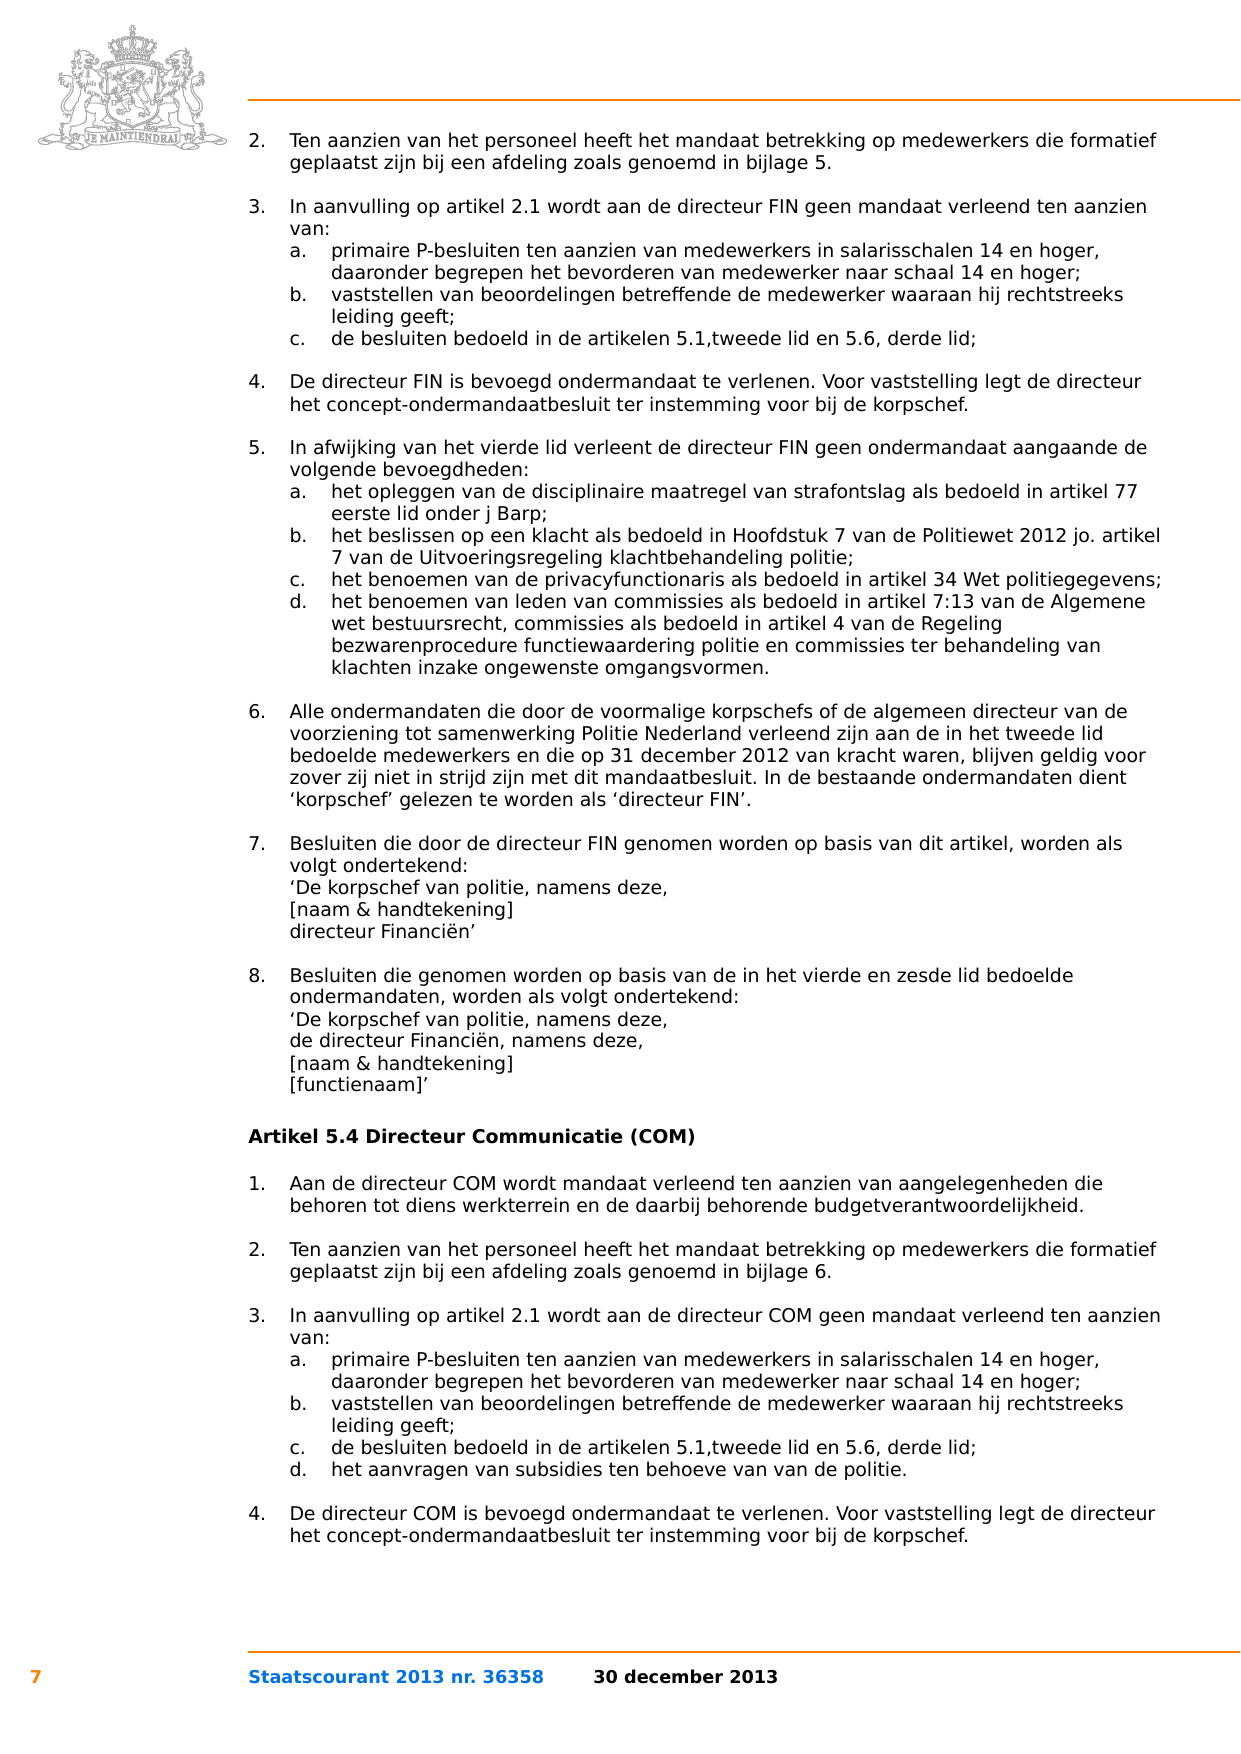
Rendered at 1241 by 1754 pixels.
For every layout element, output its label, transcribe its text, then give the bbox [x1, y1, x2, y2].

text a. primaire P-besluiten ten aanzien van medewerkers in salarisschalen 14 en hoger, daaronder begrepen het bevorderen van medewerker naar schaal 14 en hoger; [289, 1349, 1163, 1393]
text 2. Ten aanzien van het personeel heeft het mandaat betrekking op medewerkers die formatief geplaatst zijn bij een afdeling zoals genoemd in bijlage 5. [248, 130, 1163, 174]
text 5. In afwijking van het vierde lid verleent de directeur FIN geen ondermandaat aangaande de volgende bevoegdheden: [248, 437, 1163, 481]
text [naam & handtekening] [289, 1052, 1163, 1074]
text 4. De directeur FIN is bevoegd ondermandaat te verlenen. Voor vaststelling legt de directeur het concept-ondermandaatbesluit ter instemming voor bij de korpschef. [248, 371, 1163, 415]
text c. de besluiten bedoeld in de artikelen 5.1,tweede lid en 5.6, derde lid; [289, 1437, 1163, 1459]
text ‘De korpschef van politie, namens deze, [289, 877, 1163, 899]
text 2. Ten aanzien van het personeel heeft het mandaat betrekking op medewerkers die formatief geplaatst zijn bij een afdeling zoals genoemd in bijlage 6. [248, 1239, 1163, 1283]
text a. het opleggen van de disciplinaire maatregel van strafontslag als bedoeld in artikel 77 eerste lid onder j Barp; [289, 481, 1163, 525]
text d. het benoemen van leden van commissies als bedoeld in artikel 7:13 van de Algemene wet bestuursrecht, commissies als bedoeld in artikel 4 van de Regeling bezwarenprocedure functiewaardering politie en commissies ter behandeling van klachten inzake ongewenste omgangsvormen. [289, 591, 1163, 679]
text 7. Besluiten die door de directeur FIN genomen worden op basis van dit artikel, worden als volgt ondertekend: [248, 833, 1163, 877]
text [naam & handtekening] [289, 899, 1163, 921]
text b. vaststellen van beoordelingen betreffende de medewerker waaraan hij rechtstreeks leiding geeft; [289, 284, 1163, 328]
text 6. Alle ondermandaten die door de voormalige korpschefs of de algemeen directeur van de voorziening tot samenwerking Politie Nederland verleend zijn aan de in het tweede lid bedoelde medewerkers en die op 31 december 2012 van kracht waren, blijven geldig voor zover zij niet in strijd zijn met dit mandaatbesluit. In de bestaande ondermandaten dient ‘korpschef’ gelezen te worden als ‘directeur FIN’. [248, 701, 1163, 811]
text d. het aanvragen van subsidies ten behoeve van van de politie. [289, 1459, 1163, 1481]
text b. het beslissen op een klacht als bedoeld in Hoofdstuk 7 van de Politiewet 2012 jo. artikel 7 van de Uitvoeringsregeling klachtbehandeling politie; [289, 525, 1163, 569]
text c. de besluiten bedoeld in de artikelen 5.1,tweede lid en 5.6, derde lid; [289, 328, 1163, 349]
text directeur Financiën’ [289, 921, 1163, 943]
text c. het benoemen van de privacyfunctionaris als bedoeld in artikel 34 Wet politiegegevens; [289, 569, 1163, 591]
subtitle Artikel 5.4 Directeur Communicatie (COM) [248, 1126, 1163, 1148]
picture [38, 25, 227, 150]
text b. vaststellen van beoordelingen betreffende de medewerker waaraan hij rechtstreeks leiding geeft; [289, 1393, 1163, 1437]
text 1. Aan de directeur COM wordt mandaat verleend ten aanzien van aangelegenheden die behoren tot diens werkterrein en de daarbij behorende budgetverantwoordelijkheid. [248, 1173, 1163, 1217]
text de directeur Financiën, namens deze, [289, 1030, 1163, 1052]
text 3. In aanvulling op artikel 2.1 wordt aan de directeur COM geen mandaat verleend ten aanzien van: [248, 1305, 1163, 1349]
text 3. In aanvulling op artikel 2.1 wordt aan de directeur FIN geen mandaat verleend ten aanzien van: [248, 196, 1163, 240]
text ‘De korpschef van politie, namens deze, [289, 1008, 1163, 1030]
text a. primaire P-besluiten ten aanzien van medewerkers in salarisschalen 14 en hoger, daaronder begrepen het bevorderen van medewerker naar schaal 14 en hoger; [289, 240, 1163, 284]
text 8. Besluiten die genomen worden op basis van de in het vierde en zesde lid bedoelde ondermandaten, worden als volgt ondertekend: [248, 964, 1163, 1008]
text [functienaam]’ [289, 1074, 1163, 1096]
text 4. De directeur COM is bevoegd ondermandaat te verlenen. Voor vaststelling legt de directeur het concept-ondermandaatbesluit ter instemming voor bij de korpschef. [248, 1503, 1163, 1547]
